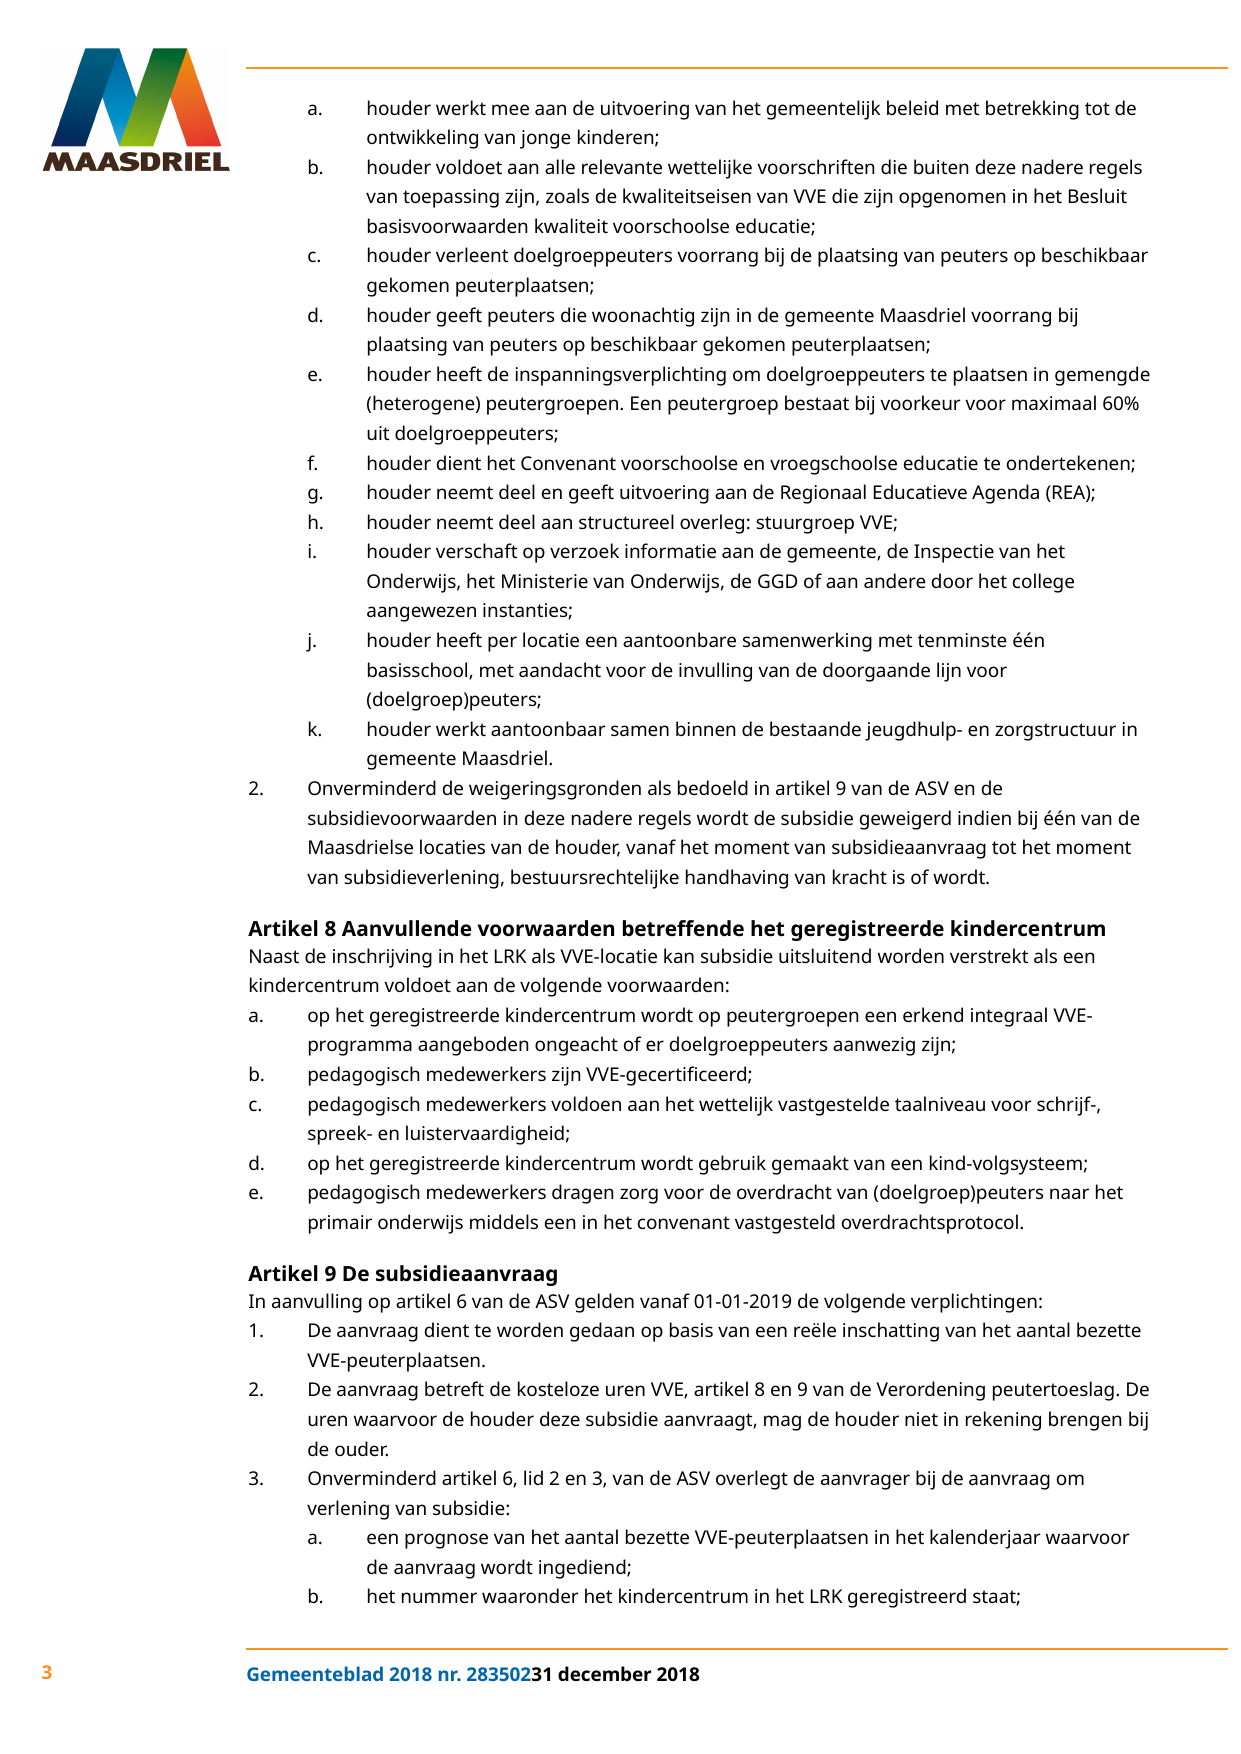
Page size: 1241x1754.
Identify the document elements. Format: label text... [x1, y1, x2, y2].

list houder verleent doelgroeppeuters voorrang bij de plaatsing van peuters op beschikbaar gekomen peuterplaatsen; [307, 243, 1152, 298]
list houder dient het Convenant voorschoolse en vroegschoolse educatie te ondertekenen; [307, 450, 1152, 476]
list houder werkt mee aan de uitvoering van het gemeentelijk beleid met betrekking tot de ontwikkeling van jonge kinderen; [307, 95, 1152, 150]
list houder heeft per locatie een aantoonbare samenwerking met tenminste één basisschool, met aandacht voor de invulling van de doorgaande lijn voor (doelgroep)peuters; [307, 627, 1152, 712]
list op het geregistreerde kindercentrum wordt op peutergroepen een erkend integraal VVE-programma aangeboden ongeacht of er doelgroeppeuters aanwezig zijn; [248, 1002, 1152, 1057]
list pedagogisch medewerkers dragen zorg voor de overdracht van (doelgroep)peuters naar het primair onderwijs middels een in het convenant vastgesteld overdrachtsprotocol. [248, 1179, 1152, 1235]
picture [41, 47, 231, 172]
list het nummer waaronder het kindercentrum in het LRK geregistreerd staat; [307, 1584, 1152, 1609]
list houder geeft peuters die woonachtig zijn in de gemeente Maasdriel voorrang bij plaatsing van peuters op beschikbaar gekomen peuterplaatsen; [307, 302, 1152, 357]
list pedagogisch medewerkers voldoen aan het wettelijk vastgestelde taalniveau voor schrijf-, spreek- en luistervaardigheid; [248, 1091, 1152, 1146]
text In aanvulling op artikel 6 van de ASV gelden vanaf 01-01-2019 de volgende verplichtingen: [248, 1288, 1152, 1314]
list houder voldoet aan alle relevante wettelijke voorschriften die buiten deze nadere regels van toepassing zijn, zoals de kwaliteitseisen van VVE die zijn opgenomen in het Besluit basisvoorwaarden kwaliteit voorschoolse educatie; [307, 154, 1152, 239]
list De aanvraag betreft de kosteloze uren VVE, artikel 8 en 9 van de Verordening peutertoeslag. De uren waarvoor de houder deze subsidie aanvraagt, mag de houder niet in rekening brengen bij de ouder. [248, 1377, 1152, 1462]
list houder heeft de inspanningsverplichting om doelgroeppeuters te plaatsen in gemengde (heterogene) peutergroepen. Een peutergroep bestaat bij voorkeur voor maximaal 60% uit doelgroeppeuters; [307, 361, 1152, 446]
list houder werkt aantoonbaar samen binnen de bestaande jeugdhulp- en zorgstructuur in gemeente Maasdriel. [307, 716, 1152, 771]
text Artikel 8 Aanvullende voorwaarden betreffende het geregistreerde kindercentrum [248, 914, 1152, 943]
list houder neemt deel aan structureel overleg: stuurgroep VVE; [307, 509, 1152, 535]
list houder verschaft op verzoek informatie aan de gemeente, de Inspectie van het Onderwijs, het Ministerie van Onderwijs, de GGD of aan andere door het college aangewezen instanties; [307, 538, 1152, 623]
list pedagogisch medewerkers zijn VVE-gecertificeerd; [248, 1061, 1152, 1087]
list De aanvraag dient te worden gedaan op basis van een reële inschatting van het aantal bezette VVE-peuterplaatsen. [248, 1317, 1152, 1373]
list een prognose van het aantal bezette VVE-peuterplaatsen in het kalenderjaar waarvoor de aanvraag wordt ingediend; [307, 1524, 1152, 1580]
text Naast de inschrijving in het LRK als VVE-locatie kan subsidie uitsluitend worden verstrekt als een kindercentrum voldoet aan de volgende voorwaarden: [248, 943, 1152, 998]
list Onverminderd artikel 6, lid 2 en 3, van de ASV overlegt de aanvrager bij de aanvraag om verlening van subsidie: [248, 1465, 1152, 1521]
list op het geregistreerde kindercentrum wordt gebruik gemaakt van een kind-volgsysteem; [248, 1150, 1152, 1176]
list houder neemt deel en geeft uitvoering aan de Regionaal Educatieve Agenda (REA); [307, 479, 1152, 505]
list Onverminderd de weigeringsgronden als bedoeld in artikel 9 van de ASV en de subsidievoorwaarden in deze nadere regels wordt de subsidie geweigerd indien bij één van de Maasdrielse locaties van de houder, vanaf het moment van subsidieaanvraag tot het moment van subsidieverlening, bestuursrechtelijke handhaving van kracht is of wordt. [248, 775, 1152, 890]
text Artikel 9 De subsidieaanvraag [248, 1259, 1152, 1288]
